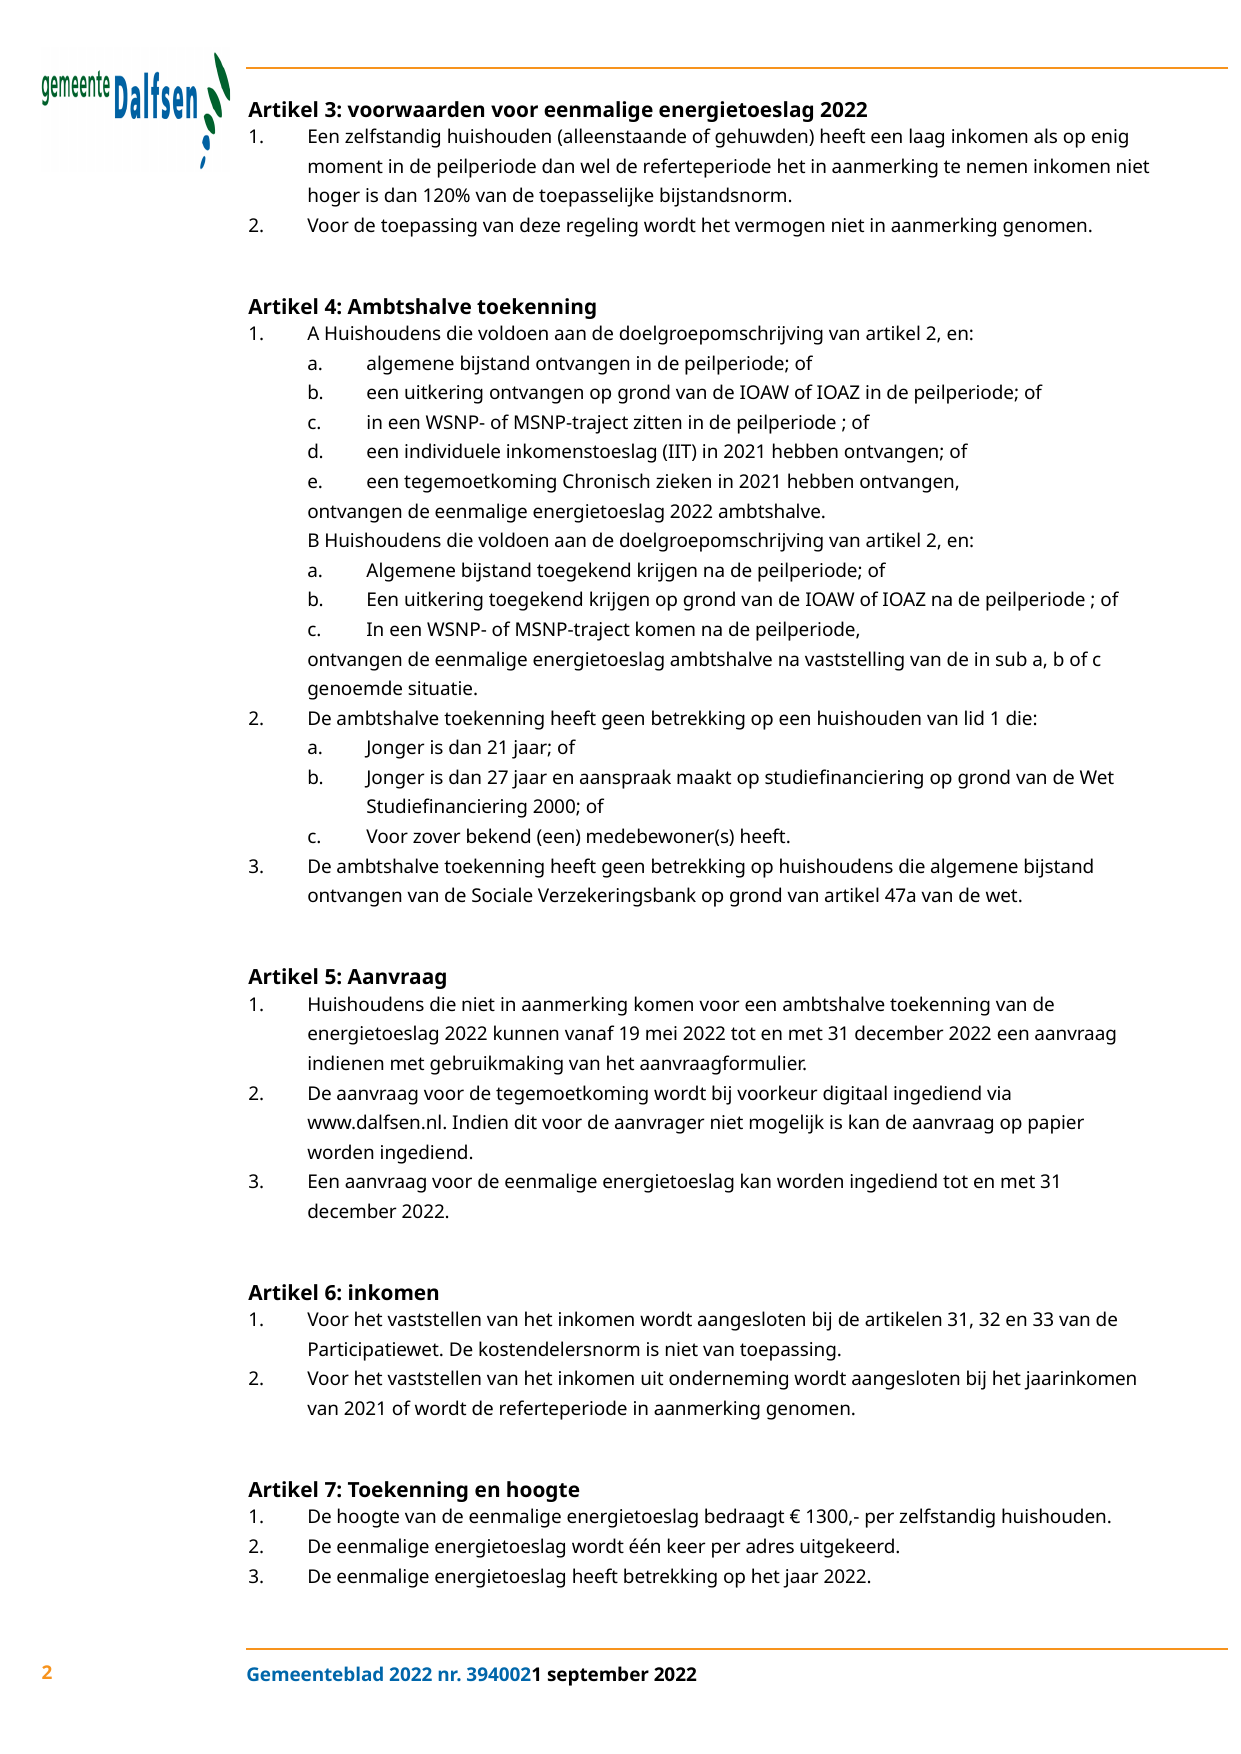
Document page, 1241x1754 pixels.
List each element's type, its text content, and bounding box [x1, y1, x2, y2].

list ontvangen de eenmalige energietoeslag ambtshalve na vaststelling van de in sub a, b of c genoemde situatie. [248, 646, 1152, 701]
list in een WSNP- of MSNP-traject zitten in de peilperiode ; of [307, 409, 1152, 435]
list Jonger is dan 21 jaar; of [307, 734, 1152, 760]
picture [41, 47, 231, 172]
text Artikel 6: inkomen [248, 1278, 1152, 1306]
list Voor de toepassing van deze regeling wordt het vermogen niet in aanmerking genomen. [248, 212, 1152, 238]
list algemene bijstand ontvangen in de peilperiode; of [307, 350, 1152, 376]
list B Huishoudens die voldoen aan de doelgroepomschrijving van artikel 2, en: [248, 527, 1152, 553]
list A Huishoudens die voldoen aan de doelgroepomschrijving van artikel 2, en: [248, 320, 1152, 346]
list Voor zover bekend (een) medebewoner(s) heeft. [307, 823, 1152, 849]
list Jonger is dan 27 jaar en aanspraak maakt op studiefinanciering op grond van de Wet Studiefinanciering 2000; of [307, 764, 1152, 819]
list ontvangen de eenmalige energietoeslag 2022 ambtshalve. [248, 498, 1152, 524]
list Een uitkering toegekend krijgen op grond van de IOAW of IOAZ na de peilperiode ; of [307, 587, 1152, 612]
list De ambtshalve toekenning heeft geen betrekking op een huishouden van lid 1 die: [248, 705, 1152, 731]
list Voor het vaststellen van het inkomen uit onderneming wordt aangesloten bij het jaarinkomen van 2021 of wordt de referteperiode in aanmerking genomen. [248, 1366, 1152, 1421]
list De hoogte van de eenmalige energietoeslag bedraagt € 1300,- per zelfstandig huishouden. [248, 1504, 1152, 1529]
list Een zelfstandig huishouden (alleenstaande of gehuwden) heeft een laag inkomen als op enig moment in de peilperiode dan wel de referteperiode het in aanmerking te nemen inkomen niet hoger is dan 120% van de toepasselijke bijstandsnorm. [248, 123, 1152, 208]
list Huishoudens die niet in aanmerking komen voor een ambtshalve toekenning van de energietoeslag 2022 kunnen vanaf 19 mei 2022 tot en met 31 december 2022 een aanvraag indienen met gebruikmaking van het aanvraagformulier. [248, 991, 1152, 1076]
list In een WSNP- of MSNP-traject komen na de peilperiode, [307, 616, 1152, 642]
list Voor het vaststellen van het inkomen wordt aangesloten bij de artikelen 31, 32 en 33 van de Participatiewet. De kostendelersnorm is niet van toepassing. [248, 1306, 1152, 1362]
list Een aanvraag voor de eenmalige energietoeslag kan worden ingediend tot en met 31 december 2022. [248, 1168, 1152, 1224]
list De ambtshalve toekenning heeft geen betrekking op huishoudens die algemene bijstand ontvangen van de Sociale Verzekeringsbank op grond van artikel 47a van de wet. [248, 853, 1152, 908]
list De eenmalige energietoeslag wordt één keer per adres uitgekeerd. [248, 1533, 1152, 1559]
text Artikel 4: Ambtshalve toekenning [248, 292, 1152, 320]
list een tegemoetkoming Chronisch zieken in 2021 hebben ontvangen, [307, 468, 1152, 494]
list De eenmalige energietoeslag heeft betrekking op het jaar 2022. [248, 1563, 1152, 1588]
text Artikel 3: voorwaarden voor eenmalige energietoeslag 2022 [248, 95, 1152, 123]
text Artikel 7: Toekenning en hoogte [248, 1475, 1152, 1504]
text Artikel 5: Aanvraag [248, 962, 1152, 991]
list Algemene bijstand toegekend krijgen na de peilperiode; of [307, 557, 1152, 583]
list een individuele inkomenstoeslag (IIT) in 2021 hebben ontvangen; of [307, 439, 1152, 464]
list De aanvraag voor de tegemoetkoming wordt bij voorkeur digitaal ingediend via www.dalfsen.nl. Indien dit voor de aanvrager niet mogelijk is kan de aanvraag op papier worden ingediend. [248, 1080, 1152, 1164]
list een uitkering ontvangen op grond van de IOAW of IOAZ in de peilperiode; of [307, 379, 1152, 405]
